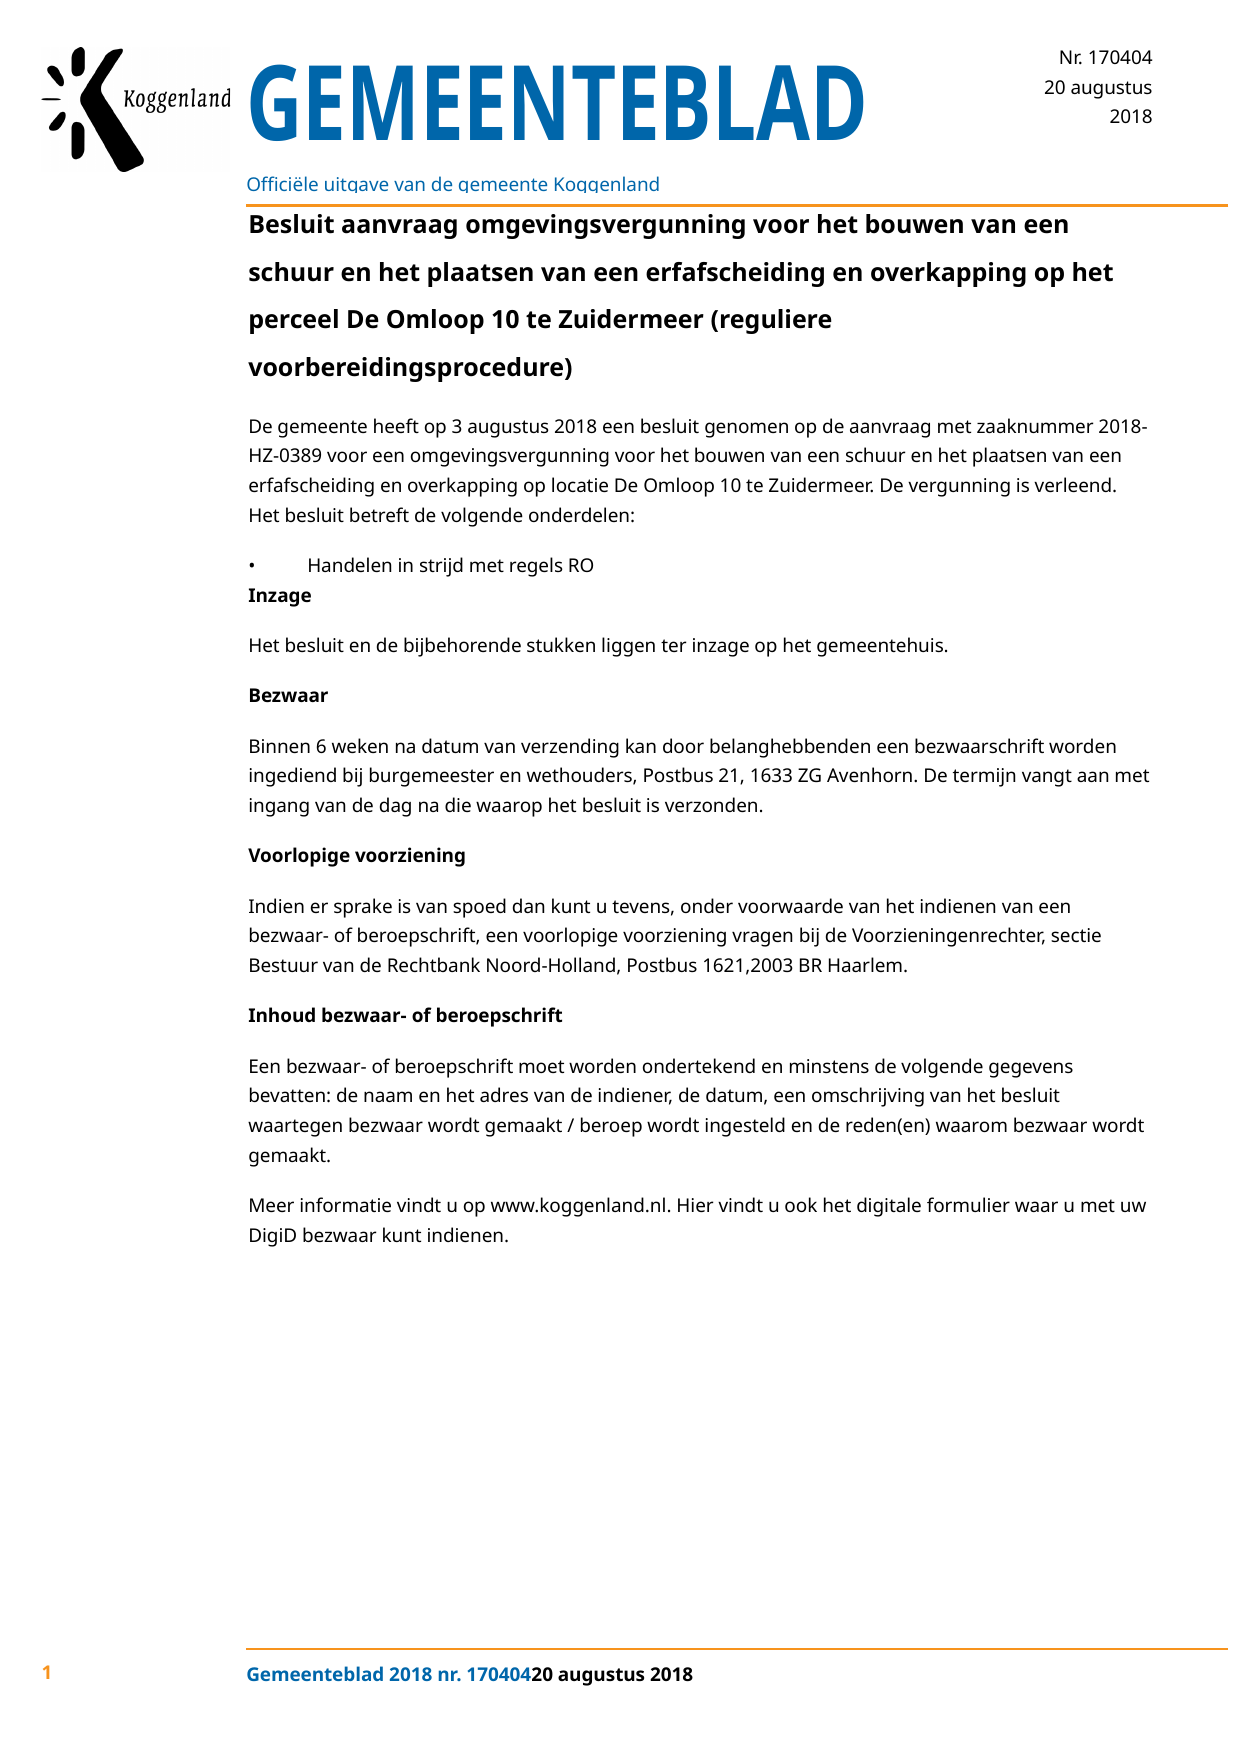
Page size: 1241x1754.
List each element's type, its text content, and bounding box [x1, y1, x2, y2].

text Inhoud bezwaar- of beroepschrift [248, 1003, 1152, 1028]
text Inzage [248, 582, 1152, 608]
text Een bezwaar- of beroepschrift moet worden ondertekend en minstens de volgende gegevens bevatten: de naam en het adres van de indiener, de datum, een omschrijving van het besluit waartegen bezwaar wordt gemaakt / beroep wordt ingesteld en de reden(en) waarom bezwaar wordt gemaakt. [248, 1053, 1152, 1168]
text Besluit aanvraag omgevingsvergunning voor het bouwen van een schuur en het plaatsen van een erfafscheiding en overkapping op het perceel De Omloop 10 te Zuidermeer (reguliere voorbereidingsprocedure) [248, 207, 1152, 384]
text Bezwaar [248, 683, 1152, 708]
text Meer informatie vindt u op www.koggenland.nl. Hier vindt u ook het digitale formulier waar u met uw DigiD bezwaar kunt indienen. [248, 1192, 1152, 1248]
text Binnen 6 weken na datum van verzending kan door belanghebbenden een bezwaarschrift worden ingediend bij burgemeester en wethouders, Postbus 21, 1633 ZG Avenhorn. De termijn vangt aan met ingang van de dag na die waarop het besluit is verzonden. [248, 733, 1152, 818]
text Het besluit en de bijbehorende stukken liggen ter inzage op het gemeentehuis. [248, 632, 1152, 658]
text Indien er sprake is van spoed dan kunt u tevens, onder voorwaarde van het indienen van een bezwaar- of beroepschrift, een voorlopige voorziening vragen bij de Voorzieningenrechter, sectie Bestuur van de Rechtbank Noord-Holland, Postbus 1621,2003 BR Haarlem. [248, 893, 1152, 978]
text De gemeente heeft op 3 augustus 2018 een besluit genomen op de aanvraag met zaaknummer 2018-HZ-0389 voor een omgevingsvergunning voor het bouwen van een schuur en het plaatsen van een erfafscheiding en overkapping op locatie De Omloop 10 te Zuidermeer. De vergunning is verleend. Het besluit betreft de volgende onderdelen: [248, 413, 1152, 528]
list Handelen in strijd met regels RO [248, 552, 1152, 578]
text Voorlopige voorziening [248, 843, 1152, 868]
picture [41, 47, 231, 172]
